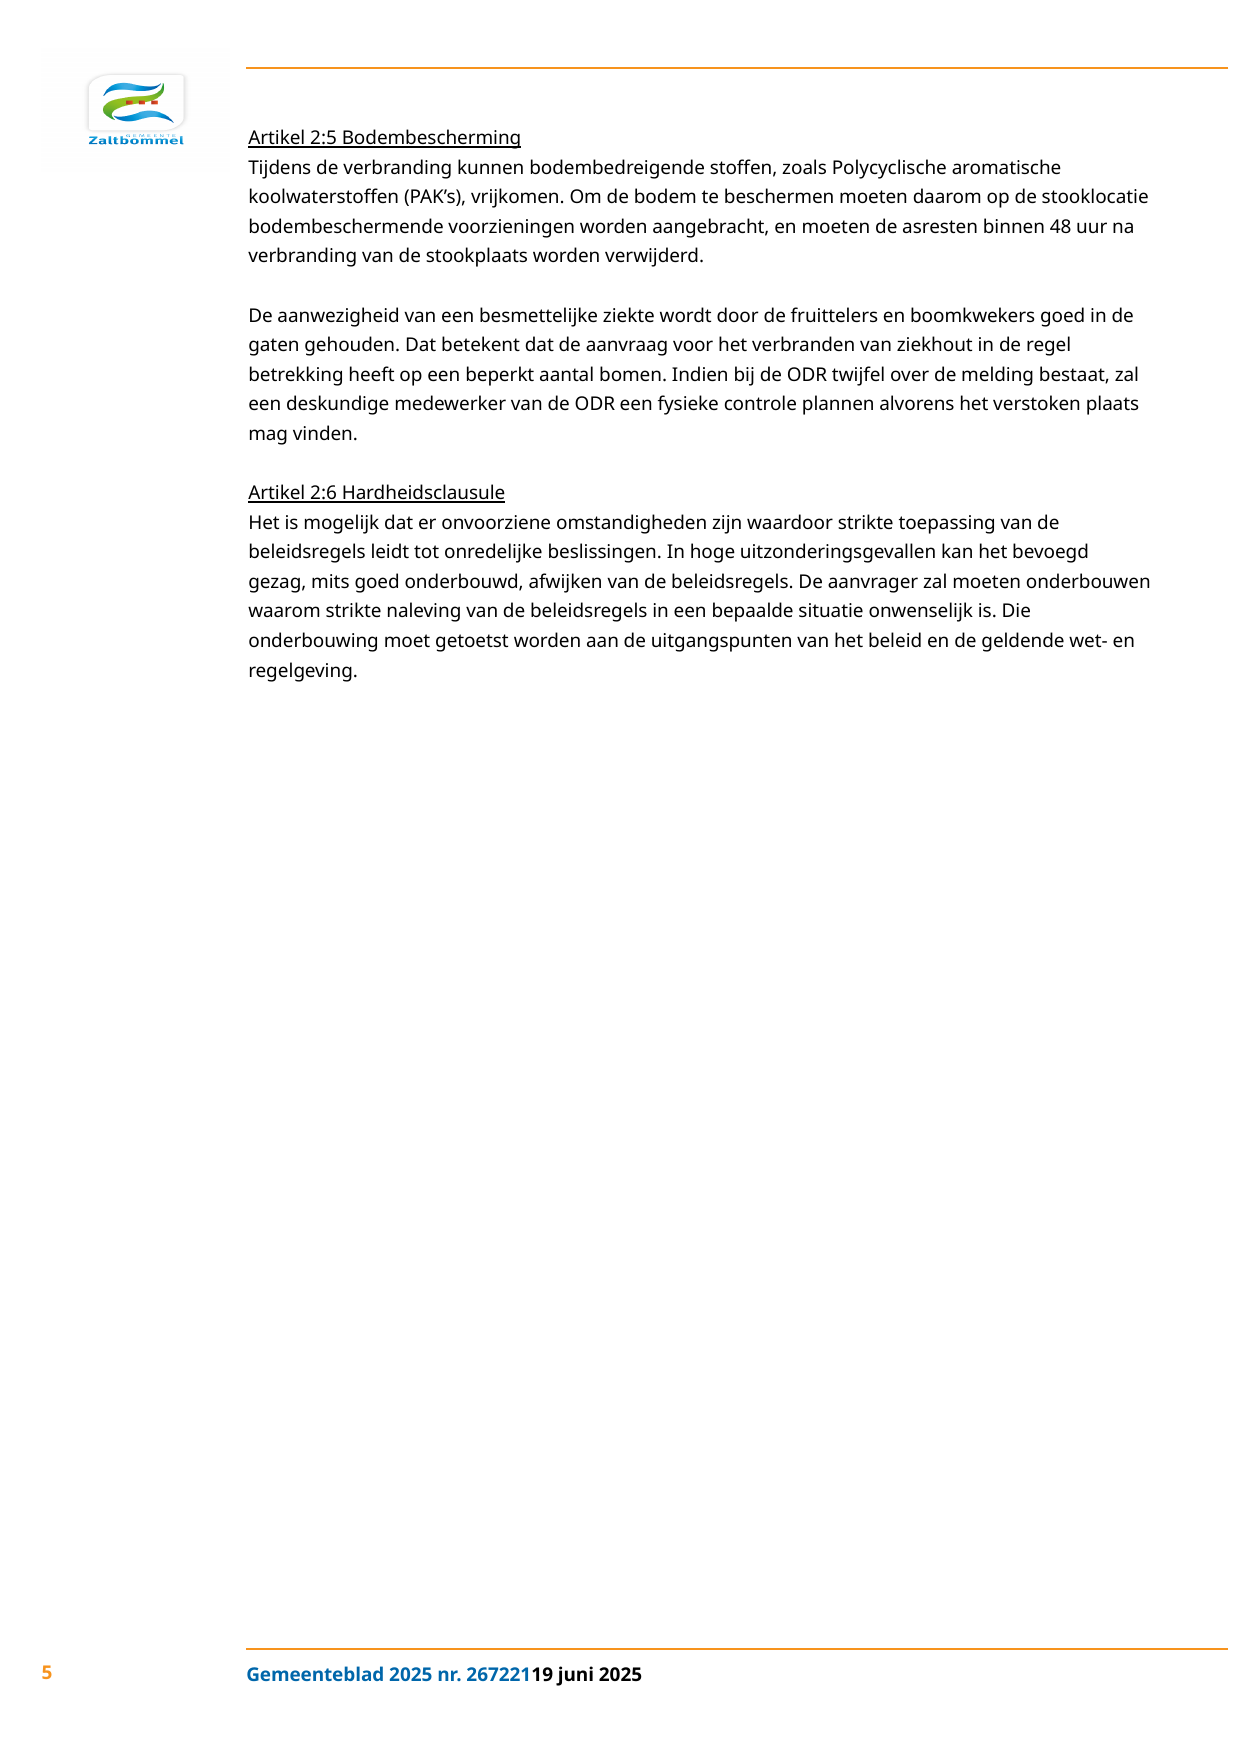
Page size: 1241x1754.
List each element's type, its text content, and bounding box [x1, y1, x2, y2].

text Tijdens de verbranding kunnen bodembedreigende stoffen, zoals Polycyclische aromatische koolwaterstoffen (PAK’s), vrijkomen. Om de bodem te beschermen moeten daarom op de stooklocatie bodembeschermende voorzieningen worden aangebracht, en moeten de asresten binnen 48 uur na verbranding van de stookplaats worden verwijderd. [248, 154, 1152, 268]
text Artikel 2:6 Hardheidsclausule [248, 479, 1152, 505]
text Het is mogelijk dat er onvoorziene omstandigheden zijn waardoor strikte toepassing van de beleidsregels leidt tot onredelijke beslissingen. In hoge uitzonderingsgevallen kan het bevoegd gezag, mits goed onderbouwd, afwijken van de beleidsregels. De aanvrager zal moeten onderbouwen waarom strikte naleving van de beleidsregels in een bepaalde situatie onwenselijk is. Die onderbouwing moet getoetst worden aan de uitgangspunten van het beleid en de geldende wet- en regelgeving. [248, 509, 1152, 683]
picture [41, 47, 231, 172]
text De aanwezigheid van een besmettelijke ziekte wordt door de fruittelers en boomkwekers goed in de gaten gehouden. Dat betekent dat de aanvraag voor het verbranden van ziekhout in de regel betrekking heeft op een beperkt aantal bomen. Indien bij de ODR twijfel over de melding bestaat, zal een deskundige medewerker van de ODR een fysieke controle plannen alvorens het verstoken plaats mag vinden. [248, 302, 1152, 446]
text Artikel 2:5 Bodembescherming [248, 124, 1152, 150]
